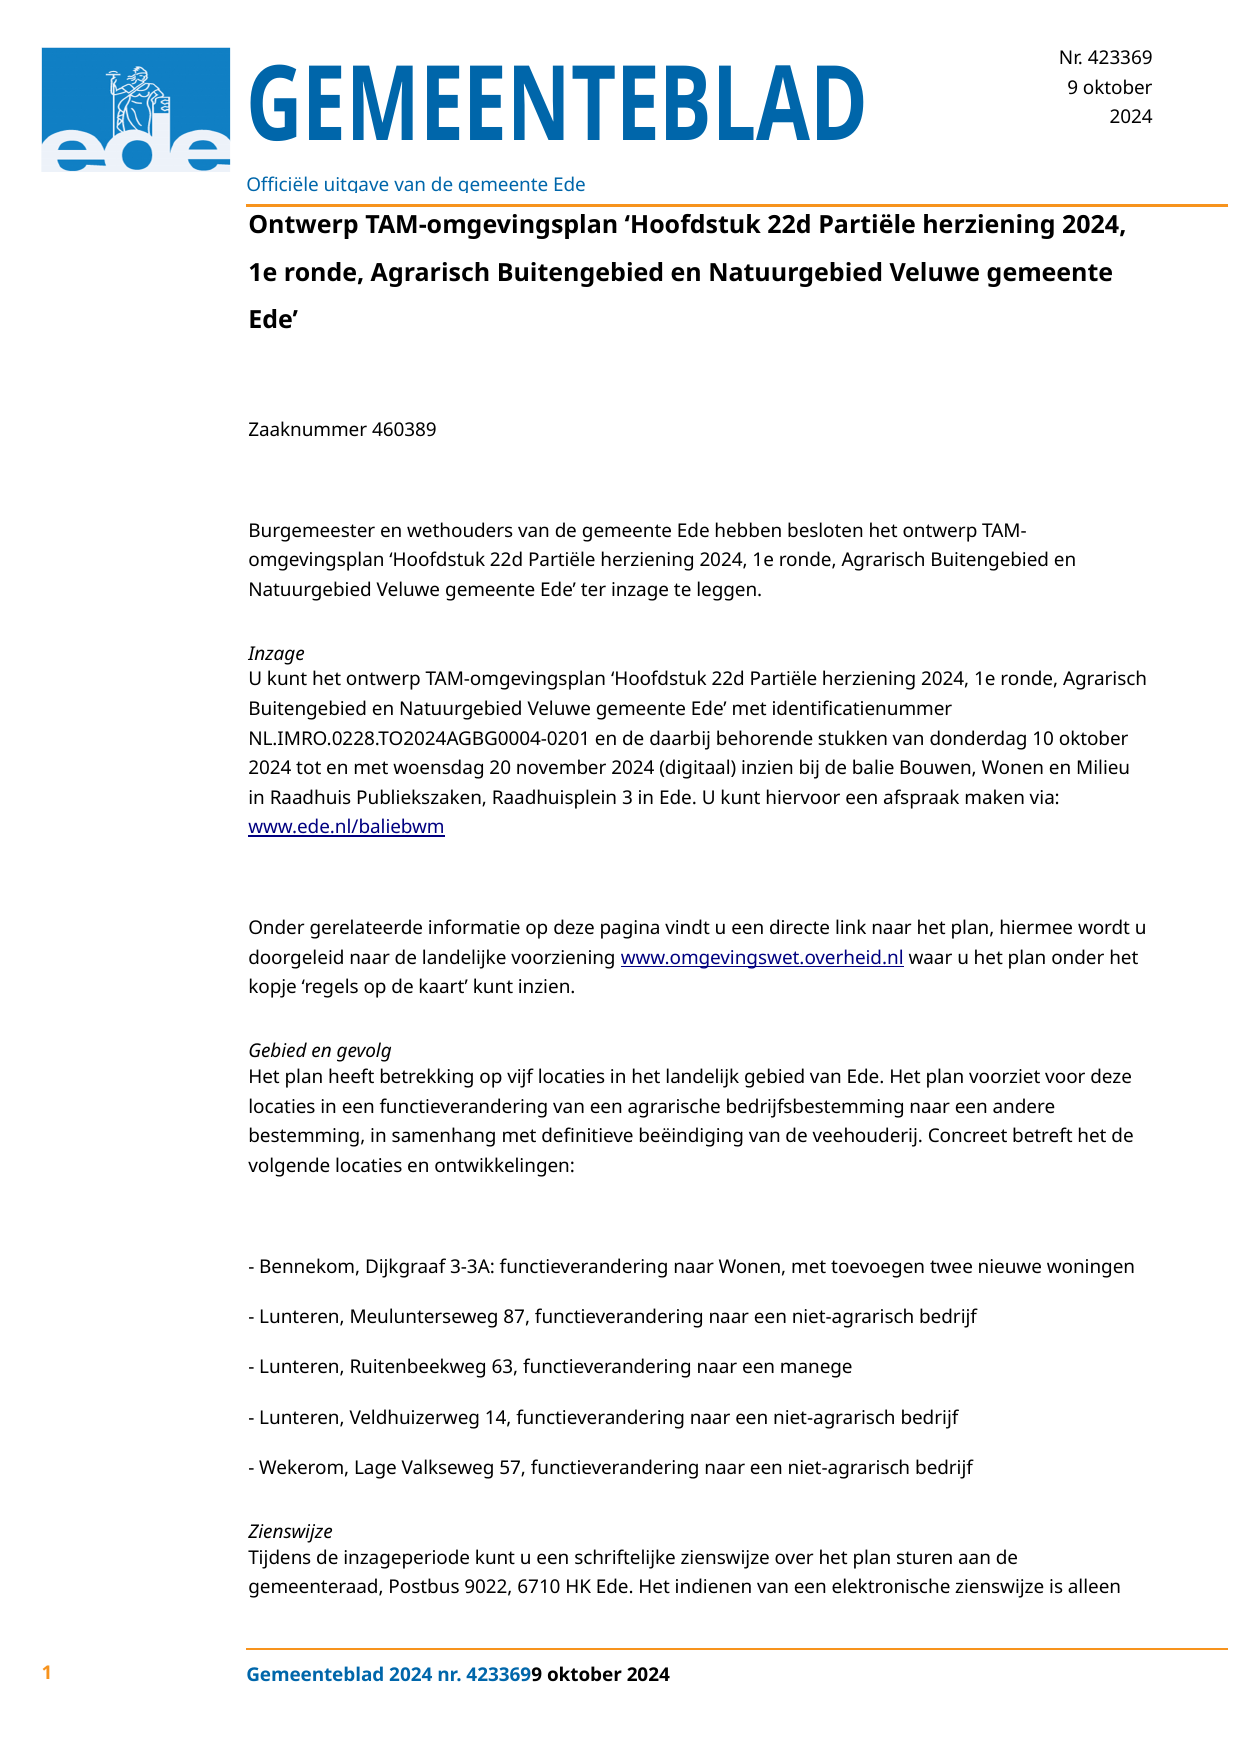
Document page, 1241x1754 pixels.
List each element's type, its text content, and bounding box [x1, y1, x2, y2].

picture [41, 47, 231, 172]
text Het plan heeft betrekking op vijf locaties in het landelijk gebied van Ede. Het plan voorziet voor deze locaties in een functieverandering van een agrarische bedrijfsbestemming naar een andere bestemming, in samenhang met definitieve beëindiging van de veehouderij. Concreet betreft het de volgende locaties en ontwikkelingen: [248, 1063, 1152, 1178]
text Onder gerelateerde informatie op deze pagina vindt u een directe link naar het plan, hiermee wordt u doorgeleid naar de landelijke voorziening www.omgevingswet.overheid.nl waar u het plan onder het kopje ‘regels op de kaart’ kunt inzien. [248, 914, 1152, 999]
text Tijdens de inzageperiode kunt u een schriftelijke zienswijze over het plan sturen aan de gemeenteraad, Postbus 9022, 6710 HK Ede. Het indienen van een elektronische zienswijze is alleen [248, 1544, 1152, 1599]
text Burgemeester en wethouders van de gemeente Ede hebben besloten het ontwerp TAM-omgevingsplan ‘Hoofdstuk 22d Partiële herziening 2024, 1e ronde, Agrarisch Buitengebied en Natuurgebied Veluwe gemeente Ede’ ter inzage te leggen. [248, 517, 1152, 602]
text Gebied en gevolg [248, 1037, 1152, 1063]
text - Wekerom, Lage Valkseweg 57, functieverandering naar een niet-agrarisch bedrijf [248, 1454, 1152, 1480]
text - Bennekom, Dijkgraaf 3-3A: functieverandering naar Wonen, met toevoegen twee nieuwe woningen [248, 1253, 1152, 1278]
text - Lunteren, Meulunterseweg 87, functieverandering naar een niet-agrarisch bedrijf [248, 1303, 1152, 1329]
text Zienswijze [248, 1518, 1152, 1544]
text Inzage [248, 640, 1152, 666]
text - Lunteren, Veldhuizerweg 14, functieverandering naar een niet-agrarisch bedrijf [248, 1404, 1152, 1430]
text U kunt het ontwerp TAM-omgevingsplan ‘Hoofdstuk 22d Partiële herziening 2024, 1e ronde, Agrarisch Buitengebied en Natuurgebied Veluwe gemeente Ede’ met identificatienummer NL.IMRO.0228.TO2024AGBG0004-0201 en de daarbij behorende stukken van donderdag 10 oktober 2024 tot en met woensdag 20 november 2024 (digitaal) inzien bij de balie Bouwen, Wonen en Milieu in Raadhuis Publiekszaken, Raadhuisplein 3 in Ede. U kunt hiervoor een afspraak maken via: www.ede.nl/baliebwm [248, 666, 1152, 839]
text Zaaknummer 460389 [248, 416, 1152, 442]
text Ontwerp TAM-omgevingsplan ‘Hoofdstuk 22d Partiële herziening 2024, 1e ronde, Agrarisch Buitengebied en Natuurgebied Veluwe gemeente Ede’ [248, 207, 1152, 336]
text - Lunteren, Ruitenbeekweg 63, functieverandering naar een manege [248, 1354, 1152, 1379]
